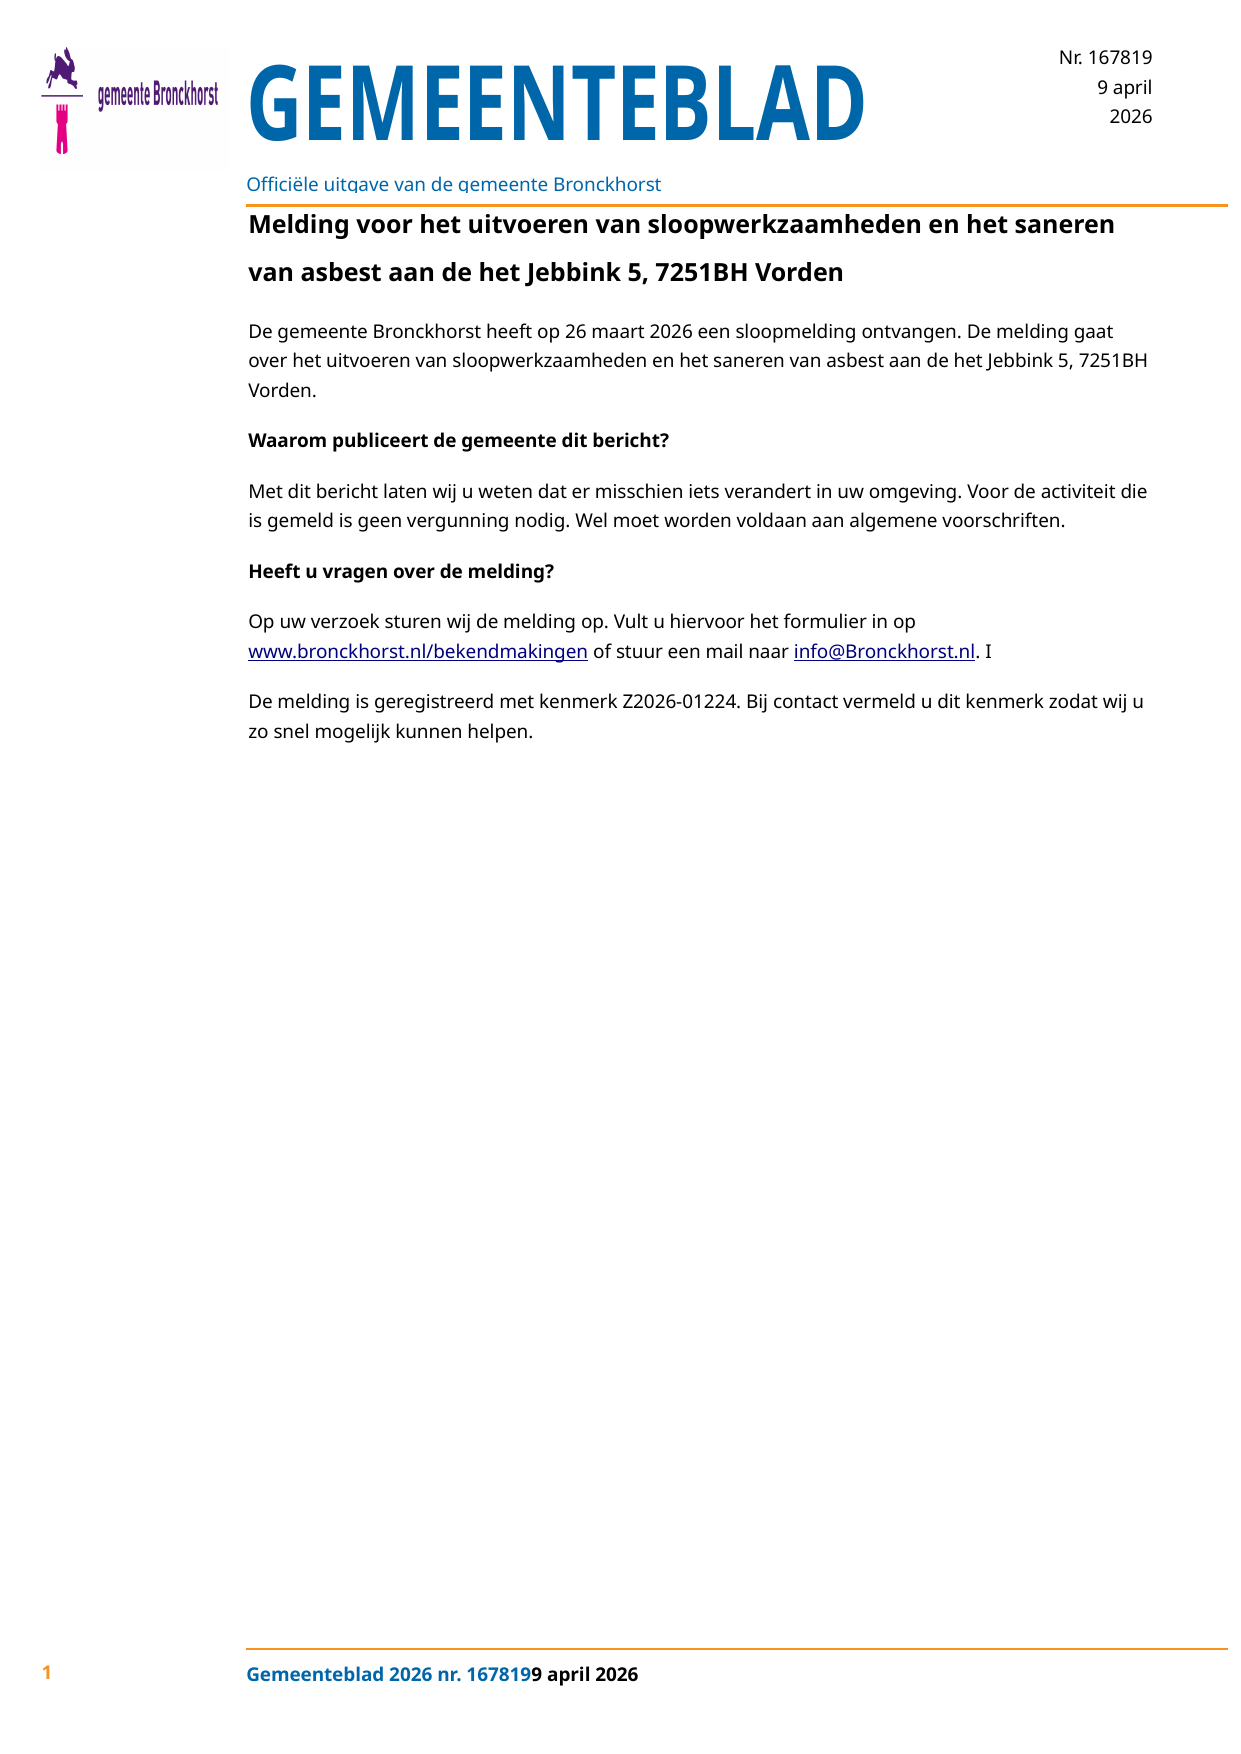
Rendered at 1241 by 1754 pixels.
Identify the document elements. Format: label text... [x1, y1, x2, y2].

text Melding voor het uitvoeren van sloopwerkzaamheden en het saneren van asbest aan de het Jebbink 5, 7251BH Vorden [248, 207, 1152, 288]
text De melding is geregistreerd met kenmerk Z2026-01224. Bij contact vermeld u dit kenmerk zodat wij u zo snel mogelijk kunnen helpen. [248, 688, 1152, 744]
text Op uw verzoek sturen wij de melding op. Vult u hiervoor het formulier in op www.bronckhorst.nl/bekendmakingen of stuur een mail naar info@Bronckhorst.nl. I [248, 608, 1152, 664]
text De gemeente Bronckhorst heeft op 26 maart 2026 een sloopmelding ontvangen. De melding gaat over het uitvoeren van sloopwerkzaamheden en het saneren van asbest aan de het Jebbink 5, 7251BH Vorden. [248, 318, 1152, 403]
picture [41, 47, 231, 172]
text Waarom publiceert de gemeente dit bericht? [248, 427, 1152, 453]
text Met dit bericht laten wij u weten dat er misschien iets verandert in uw omgeving. Voor de activiteit die is gemeld is geen vergunning nodig. Wel moet worden voldaan aan algemene voorschriften. [248, 478, 1152, 533]
text Heeft u vragen over de melding? [248, 558, 1152, 584]
